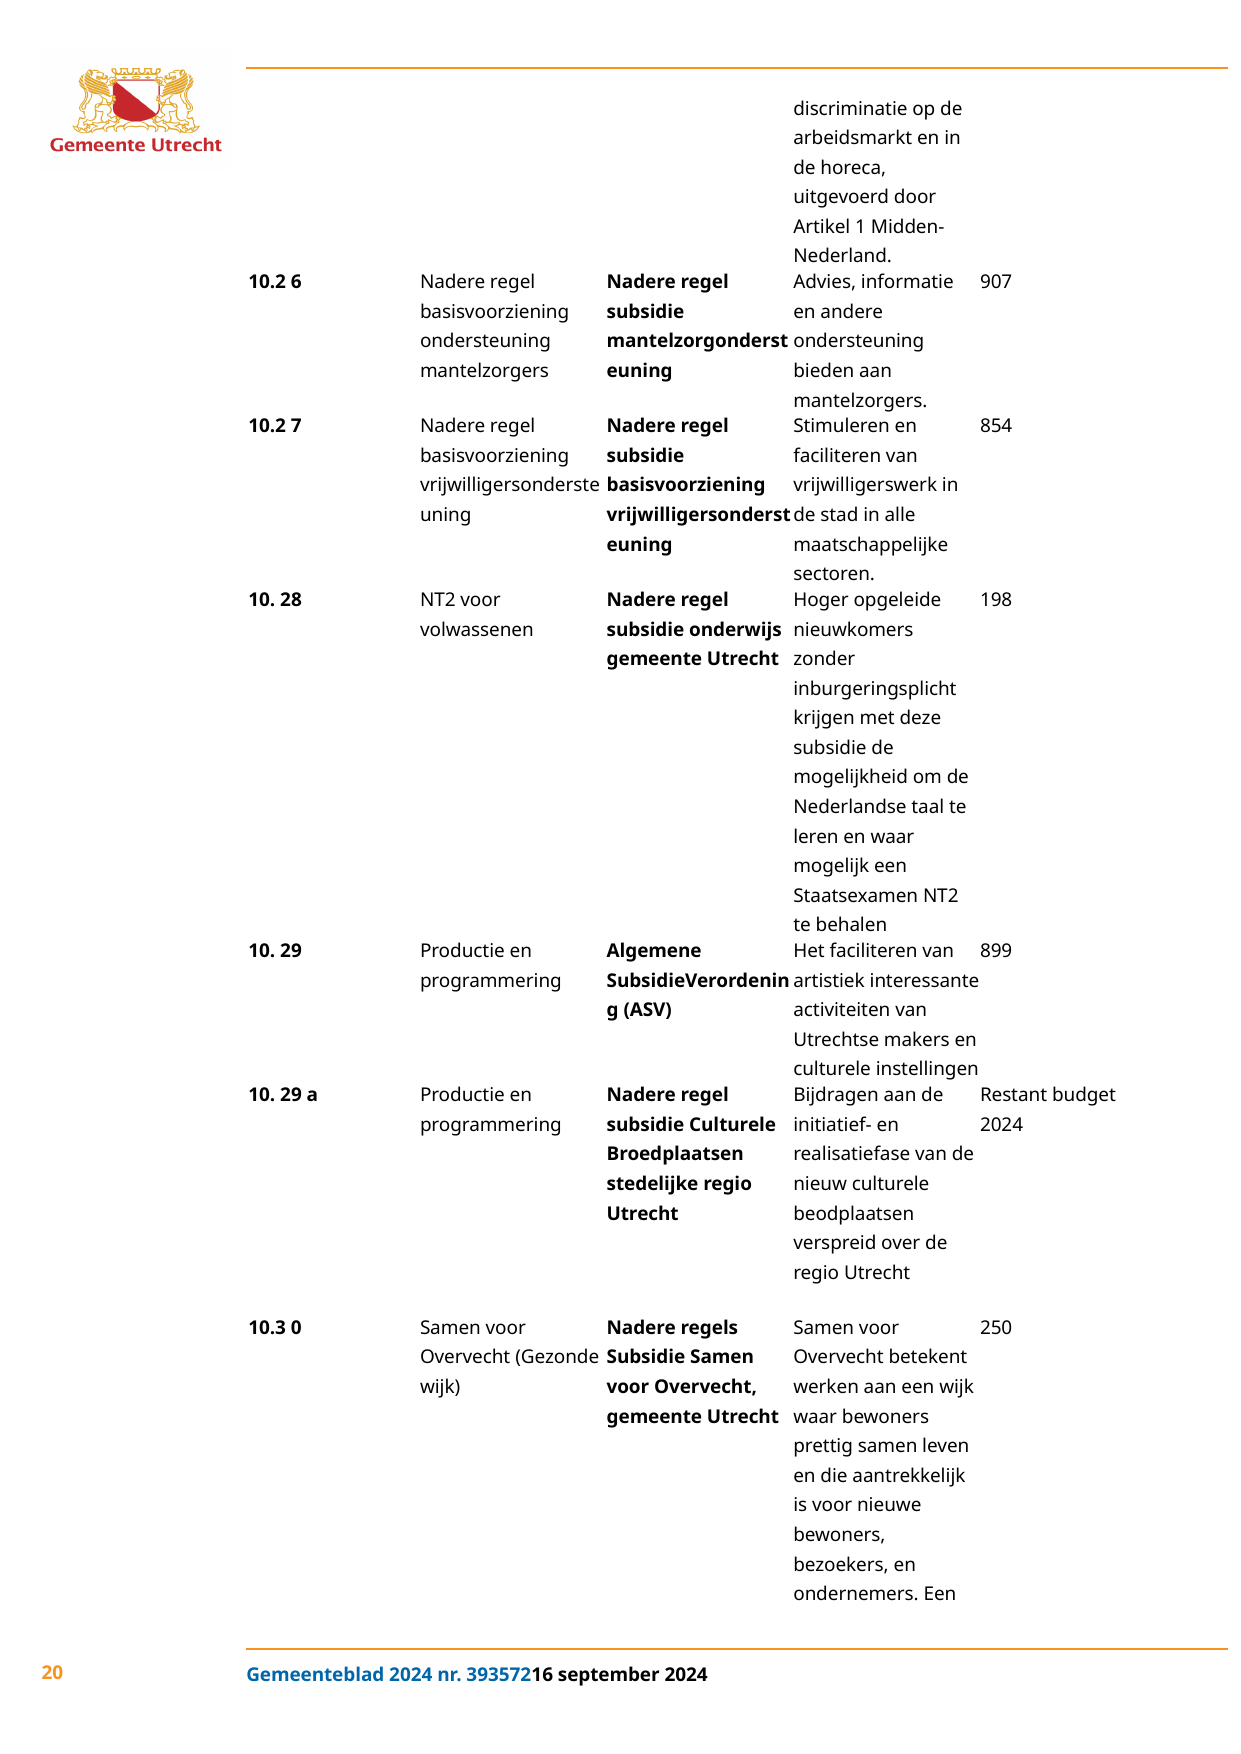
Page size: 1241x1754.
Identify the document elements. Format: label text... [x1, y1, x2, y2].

table_cell 10. 29 [248, 937, 420, 1081]
table_cell Hoger opgeleide nieuwkomers zonder inburgeringsplicht krijgen met deze subsidie de mogelijkheid om de Nederlandse taal te leren en waar mogelijk een Staatsexamen NT2 te behalen [793, 586, 980, 937]
table_cell [980, 95, 1152, 268]
table_cell 854 [980, 413, 1152, 586]
table_cell Bijdragen aan de initiatief- en realisatiefase van de nieuw culturele beodplaatsen verspreid over de regio Utrecht [793, 1081, 980, 1314]
table_cell 10.2 6 [248, 269, 420, 412]
table_cell [420, 95, 606, 268]
table_cell Nadere regel basisvoorziening ondersteuning mantelzorgers [420, 269, 606, 412]
table_cell Nadere regel subsidie onderwijs gemeente Utrecht [606, 586, 793, 937]
table_cell 10.2 7 [248, 413, 420, 586]
table_cell Advies, informatie en andere ondersteuning bieden aan mantelzorgers. [793, 269, 980, 412]
table_cell 250 [980, 1314, 1152, 1606]
table_cell 10.3 0 [248, 1314, 420, 1606]
table_cell [248, 95, 420, 268]
table_cell Stimuleren en faciliteren van vrijwilligerswerk in de stad in alle maatschappelijke sectoren. [793, 413, 980, 586]
table_cell Samen voor Overvecht (Gezonde wijk) [420, 1314, 606, 1606]
table_cell Nadere regel subsidie basisvoorziening vrijwilligersondersteuning [606, 413, 793, 586]
table_cell 10. 28 [248, 586, 420, 937]
picture [41, 47, 231, 172]
table_cell Productie en programmering [420, 937, 606, 1081]
table_cell Nadere regels Subsidie Samen voor Overvecht, gemeente Utrecht [606, 1314, 793, 1606]
table_cell Samen voor Overvecht betekent werken aan een wijk waar bewoners prettig samen leven en die aantrekkelijk is voor nieuwe bewoners, bezoekers, en ondernemers. Een [793, 1314, 980, 1606]
table_cell 899 [980, 937, 1152, 1081]
table_cell NT2 voor volwassenen [420, 586, 606, 937]
table_cell Nadere regel subsidie Culturele Broedplaatsen stedelijke regio Utrecht [606, 1081, 793, 1314]
table_cell [606, 95, 793, 268]
table_cell 907 [980, 269, 1152, 412]
table_cell Het faciliteren van artistiek interessante activiteiten van Utrechtse makers en culturele instellingen [793, 937, 980, 1081]
table_cell Nadere regel subsidie mantelzorgondersteuning [606, 269, 793, 412]
table_cell Algemene SubsidieVerordening (ASV) [606, 937, 793, 1081]
table_cell Nadere regel basisvoorziening vrijwilligersondersteuning [420, 413, 606, 586]
table_cell 198 [980, 586, 1152, 937]
table_cell Restant budget 2024 [980, 1081, 1152, 1314]
table_cell discriminatie op de arbeidsmarkt en in de horeca, uitgevoerd door Artikel 1 Midden-Nederland. [793, 95, 980, 268]
table_cell Productie en programmering [420, 1081, 606, 1314]
table_cell 10. 29 a [248, 1081, 420, 1314]
